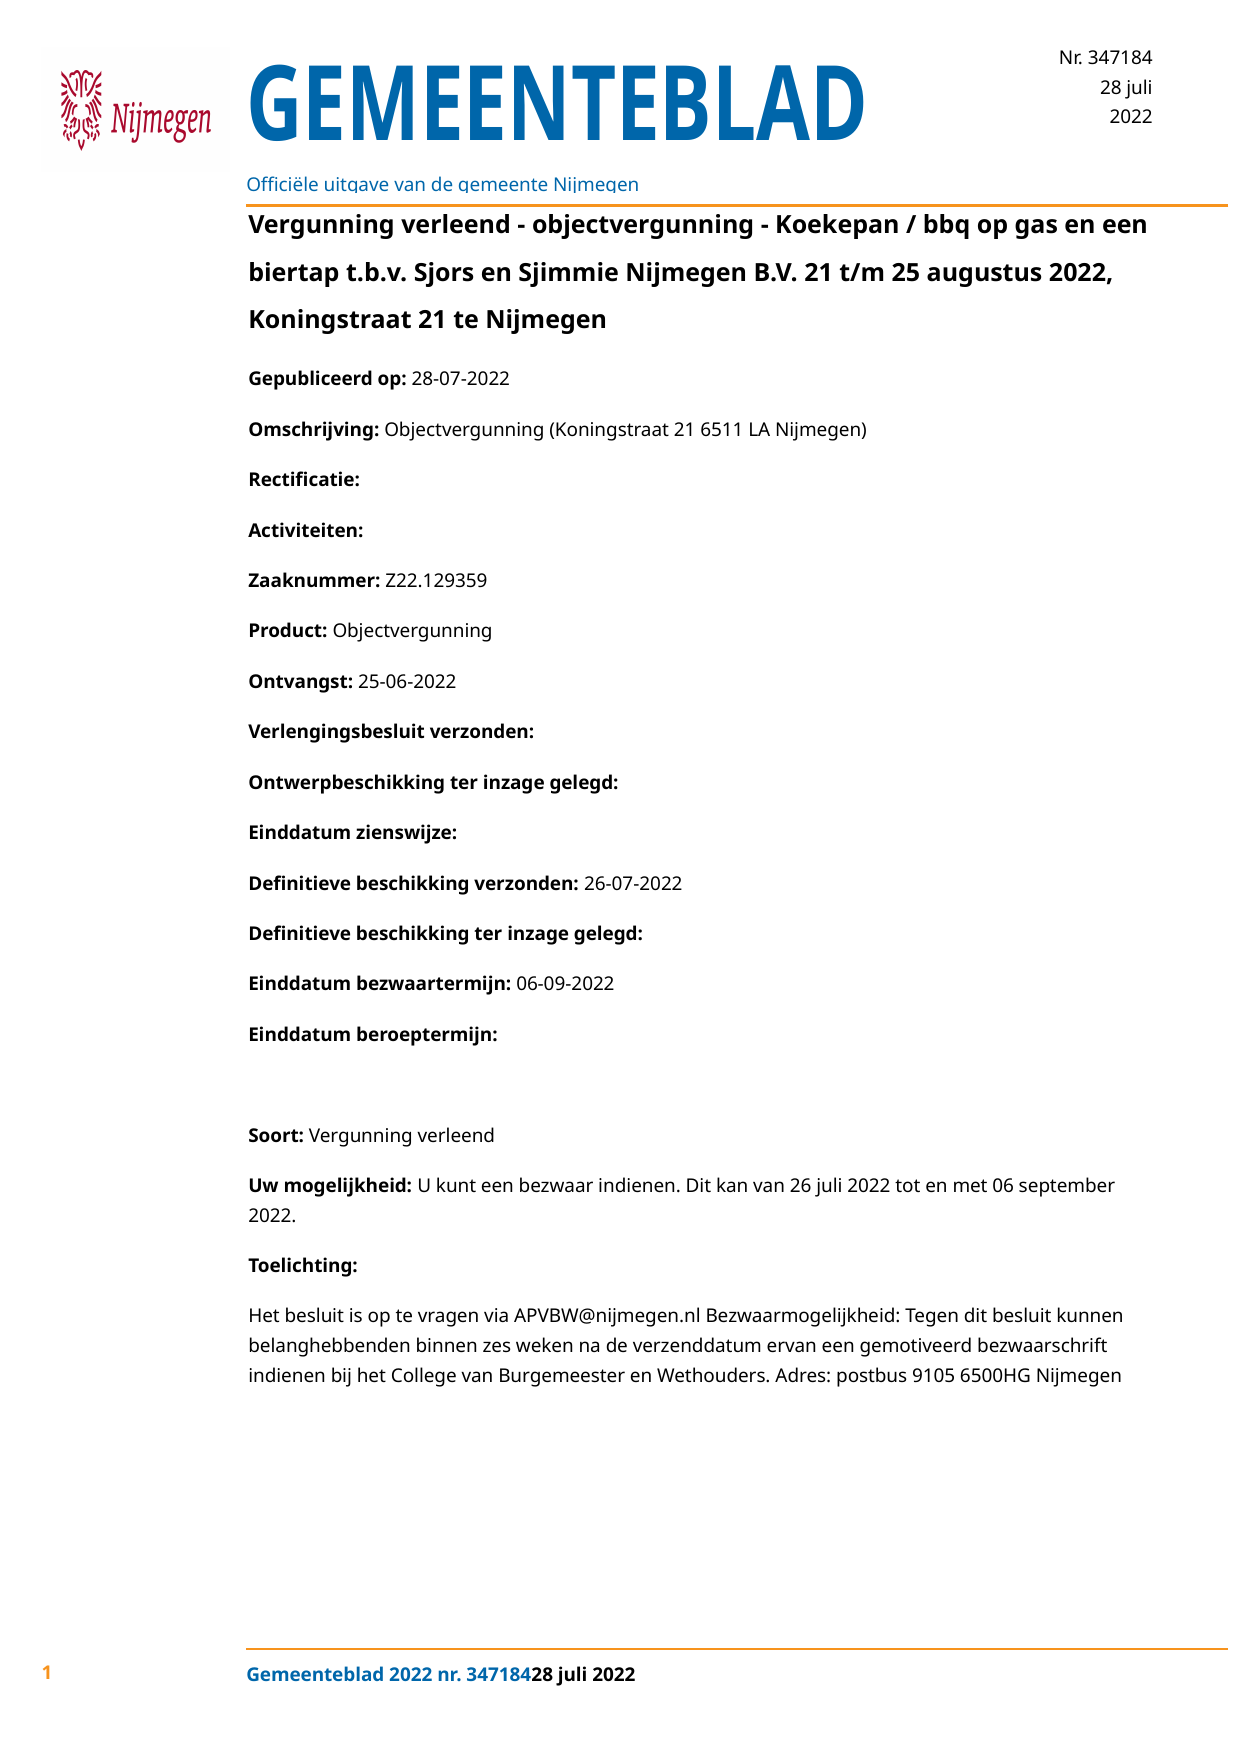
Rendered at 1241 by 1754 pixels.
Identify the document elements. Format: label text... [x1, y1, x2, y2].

text Rectificatie: [248, 466, 1152, 492]
text Definitieve beschikking ter inzage gelegd: [248, 920, 1152, 946]
text Gepubliceerd op: 28-07-2022 [248, 366, 1152, 391]
text Ontvangst: 25-06-2022 [248, 668, 1152, 694]
text Verlengingsbesluit verzonden: [248, 718, 1152, 744]
text Omschrijving: Objectvergunning (Koningstraat 21 6511 LA Nijmegen) [248, 416, 1152, 442]
picture [41, 47, 231, 172]
text Zaaknummer: Z22.129359 [248, 567, 1152, 593]
text Uw mogelijkheid: U kunt een bezwaar indienen. Dit kan van 26 juli 2022 tot en met 06 september 2022. [248, 1172, 1152, 1227]
text Definitieve beschikking verzonden: 26-07-2022 [248, 870, 1152, 895]
text Toelichting: [248, 1252, 1152, 1278]
text Ontwerpbeschikking ter inzage gelegd: [248, 769, 1152, 794]
text Het besluit is op te vragen via APVBW@nijmegen.nl Bezwaarmogelijkheid: Tegen dit besluit kunnen belanghebbenden binnen zes weken na de verzenddatum ervan een gemotiveerd bezwaarschrift indienen bij het College van Burgemeester en Wethouders. Adres: postbus 9105 6500HG Nijmegen [248, 1303, 1152, 1387]
text Product: Objectvergunning [248, 618, 1152, 643]
text Einddatum zienswijze: [248, 819, 1152, 845]
text Soort: Vergunning verleend [248, 1122, 1152, 1147]
text Activiteiten: [248, 517, 1152, 542]
text Einddatum bezwaartermijn: 06-09-2022 [248, 971, 1152, 996]
text Vergunning verleend - objectvergunning - Koekepan / bbq op gas en een biertap t.b.v. Sjors en Sjimmie Nijmegen B.V. 21 t/m 25 augustus 2022, Koningstraat 21 te Nijmegen [248, 207, 1152, 336]
text Einddatum beroeptermijn: [248, 1021, 1152, 1047]
